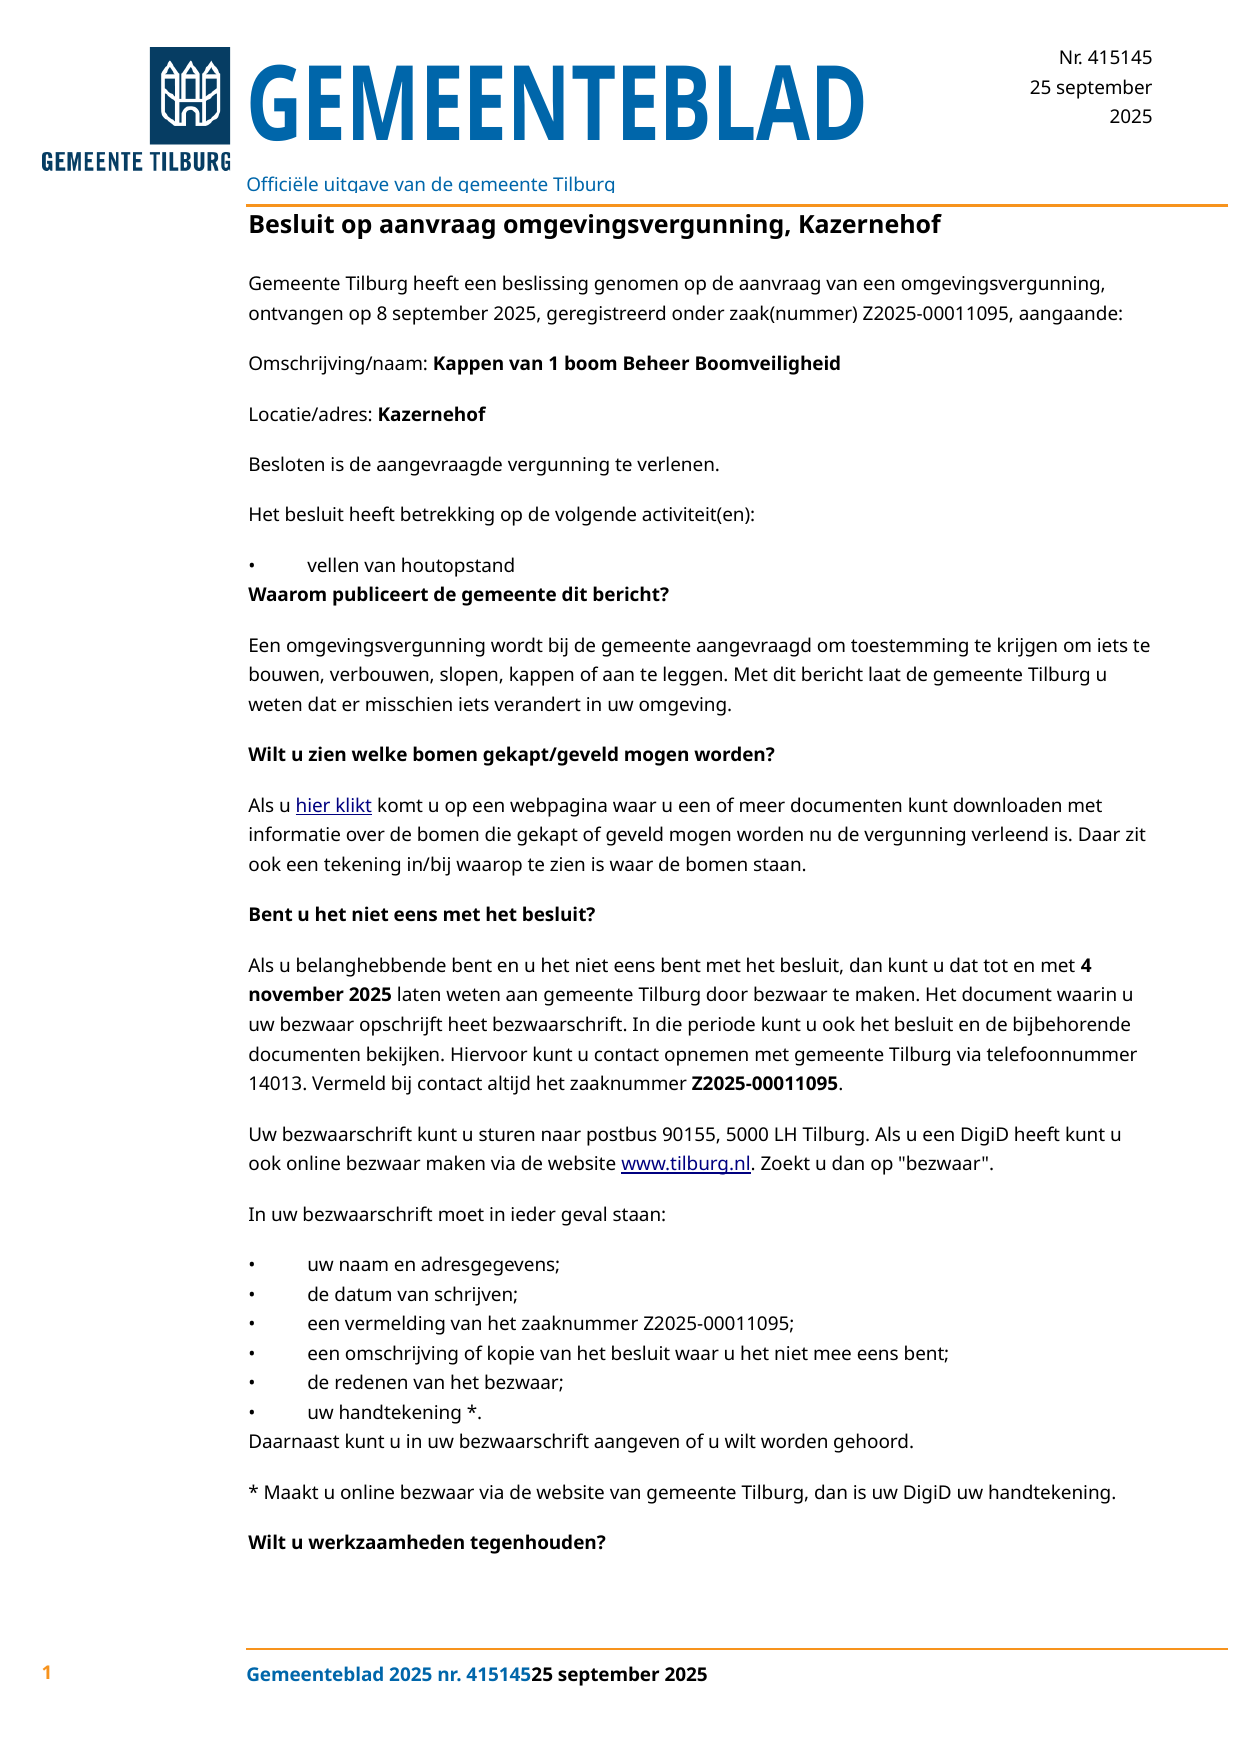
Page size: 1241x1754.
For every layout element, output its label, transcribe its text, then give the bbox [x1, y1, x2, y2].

list een vermelding van het zaaknummer Z2025-00011095; [248, 1310, 1152, 1336]
text Een omgevingsvergunning wordt bij de gemeente aangevraagd om toestemming te krijgen om iets te bouwen, verbouwen, slopen, kappen of aan te leggen. Met dit bericht laat de gemeente Tilburg u weten dat er misschien iets verandert in uw omgeving. [248, 632, 1152, 717]
text * Maakt u online bezwaar via de website van gemeente Tilburg, dan is uw DigiD uw handtekening. [248, 1479, 1152, 1505]
list de datum van schrijven; [248, 1281, 1152, 1306]
text Waarom publiceert de gemeente dit bericht? [248, 582, 1152, 607]
text Besloten is de aangevraagde vergunning te verlenen. [248, 451, 1152, 477]
text Gemeente Tilburg heeft een beslissing genomen op de aanvraag van een omgevingsvergunning, ontvangen op 8 september 2025, geregistreerd onder zaak(nummer) Z2025-00011095, aangaande: [248, 270, 1152, 326]
text Als u hier klikt komt u op een webpagina waar u een of meer documenten kunt downloaden met informatie over de bomen die gekapt of geveld mogen worden nu de vergunning verleend is. Daar zit ook een tekening in/bij waarop te zien is waar de bomen staan. [248, 792, 1152, 877]
text Uw bezwaarschrift kunt u sturen naar postbus 90155, 5000 LH Tilburg. Als u een DigiD heeft kunt u ook online bezwaar maken via de website www.tilburg.nl. Zoekt u dan op "bezwaar". [248, 1121, 1152, 1176]
text Locatie/adres: Kazernehof [248, 401, 1152, 426]
text Daarnaast kunt u in uw bezwaarschrift aangeven of u wilt worden gehoord. [248, 1429, 1152, 1454]
text Het besluit heeft betrekking op de volgende activiteit(en): [248, 502, 1152, 527]
text Als u belanghebbende bent en u het niet eens bent met het besluit, dan kunt u dat tot en met 4 november 2025 laten weten aan gemeente Tilburg door bezwaar te maken. Het document waarin u uw bezwaar opschrijft heet bezwaarschrift. In die periode kunt u ook het besluit en de bijbehorende documenten bekijken. Hiervoor kunt u contact opnemen met gemeente Tilburg via telefoonnummer 14013. Vermeld bij contact altijd het zaaknummer Z2025-00011095. [248, 952, 1152, 1096]
list vellen van houtopstand [248, 552, 1152, 578]
list een omschrijving of kopie van het besluit waar u het niet mee eens bent; [248, 1340, 1152, 1366]
text Bent u het niet eens met het besluit? [248, 902, 1152, 927]
text Wilt u zien welke bomen gekapt/geveld mogen worden? [248, 742, 1152, 767]
picture [41, 47, 231, 172]
list de redenen van het bezwaar; [248, 1369, 1152, 1395]
list uw naam en adresgegevens; [248, 1251, 1152, 1277]
text Wilt u werkzaamheden tegenhouden? [248, 1529, 1152, 1555]
text Omschrijving/naam: Kappen van 1 boom Beheer Boomveiligheid [248, 350, 1152, 376]
list uw handtekening *. [248, 1399, 1152, 1425]
text Besluit op aanvraag omgevingsvergunning, Kazernehof [248, 207, 1152, 241]
text In uw bezwaarschrift moet in ieder geval staan: [248, 1201, 1152, 1226]
